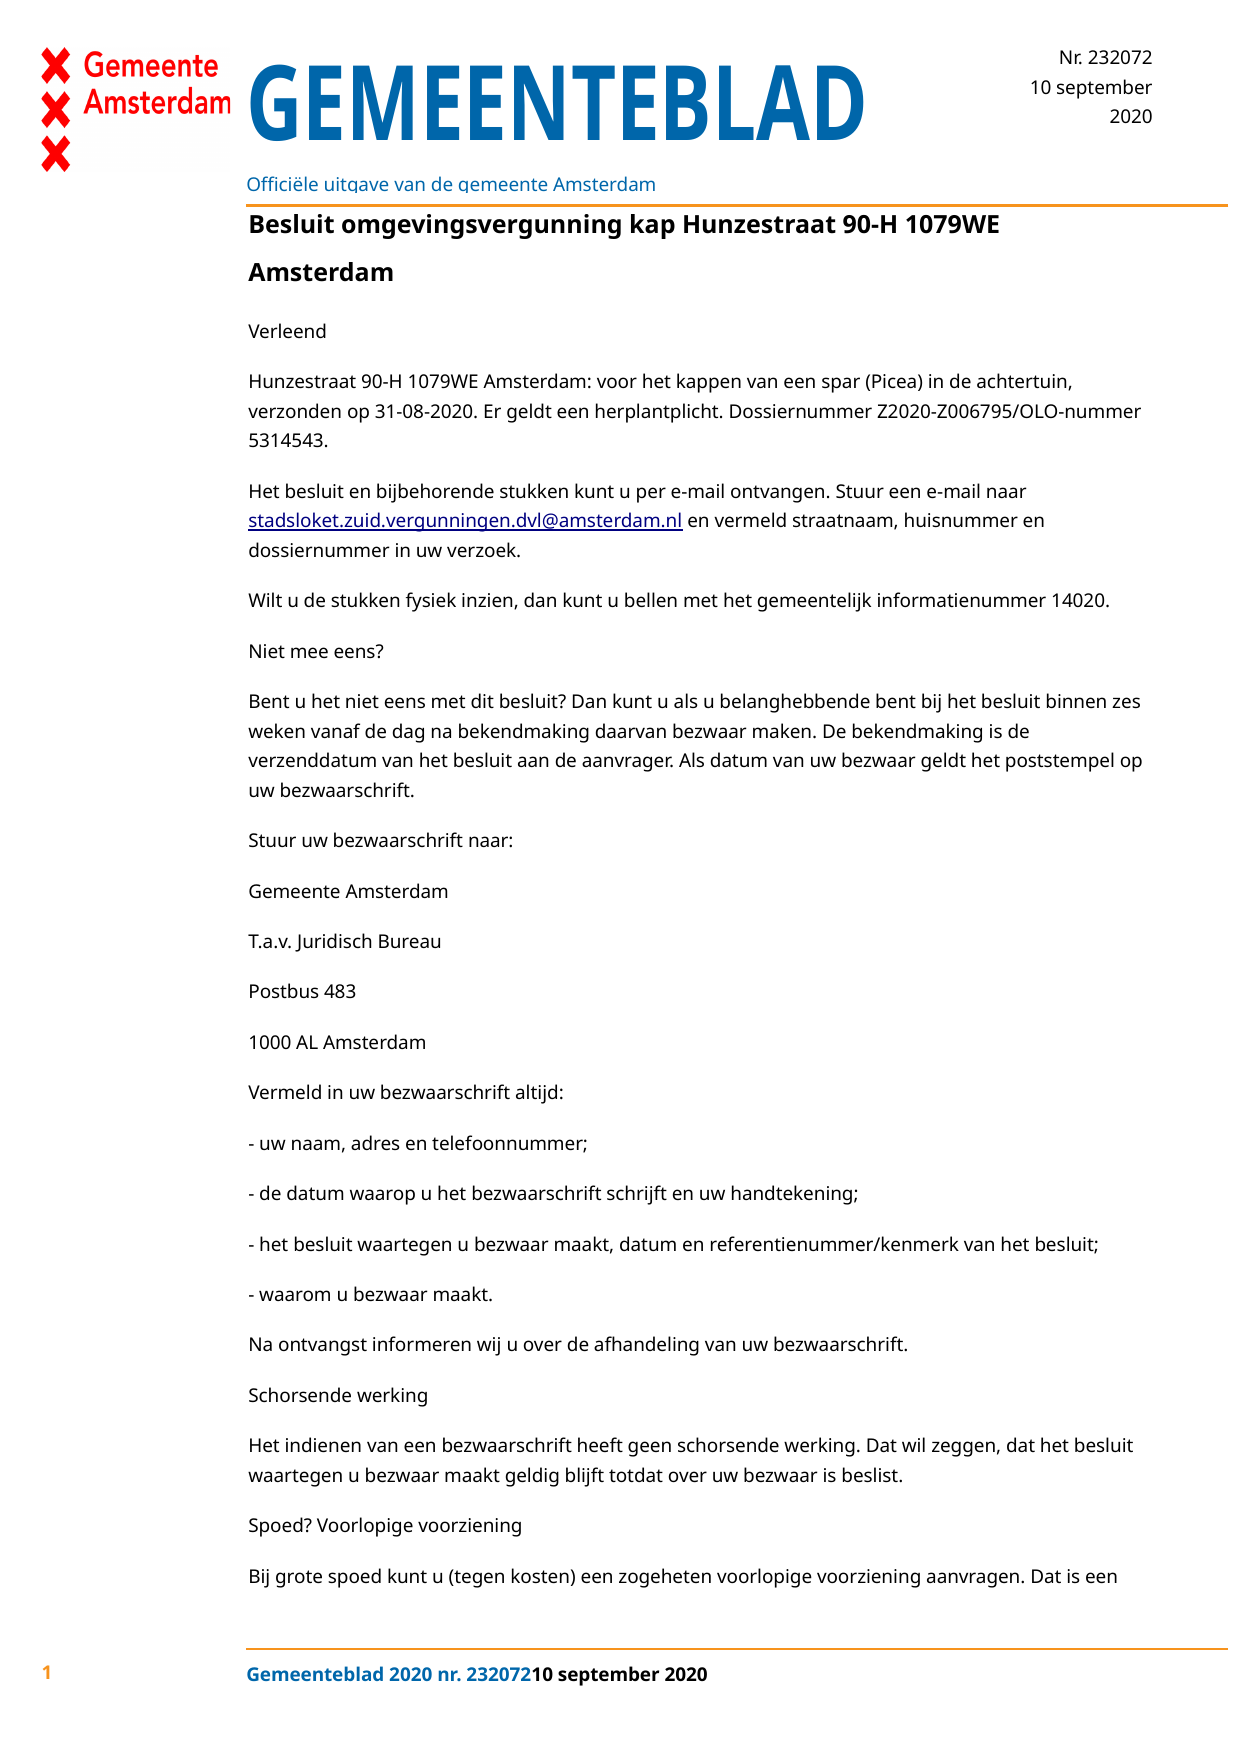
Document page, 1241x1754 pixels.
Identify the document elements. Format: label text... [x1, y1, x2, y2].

text Het besluit en bijbehorende stukken kunt u per e-mail ontvangen. Stuur een e-mail naar stadsloket.zuid.vergunningen.dvl@amsterdam.nl en vermeld straatnaam, huisnummer en dossiernummer in uw verzoek. [248, 478, 1152, 563]
text T.a.v. Juridisch Bureau [248, 928, 1152, 954]
text Gemeente Amsterdam [248, 878, 1152, 904]
text Postbus 483 [248, 979, 1152, 1004]
text Verleend [248, 318, 1152, 344]
text Stuur uw bezwaarschrift naar: [248, 827, 1152, 853]
text - waarom u bezwaar maakt. [248, 1281, 1152, 1307]
text Besluit omgevingsvergunning kap Hunzestraat 90-H 1079WE Amsterdam [248, 207, 1152, 288]
text Wilt u de stukken fysiek inzien, dan kunt u bellen met het gemeentelijk informatienummer 14020. [248, 587, 1152, 613]
text Bij grote spoed kunt u (tegen kosten) een zogeheten voorlopige voorziening aanvragen. Dat is een [248, 1563, 1152, 1589]
picture [41, 47, 231, 172]
text 1000 AL Amsterdam [248, 1029, 1152, 1055]
text Het indienen van een bezwaarschrift heeft geen schorsende werking. Dat wil zeggen, dat het besluit waartegen u bezwaar maakt geldig blijft totdat over uw bezwaar is beslist. [248, 1432, 1152, 1488]
text - de datum waarop u het bezwaarschrift schrijft en uw handtekening; [248, 1180, 1152, 1206]
text Schorsende werking [248, 1382, 1152, 1408]
text Niet mee eens? [248, 638, 1152, 664]
text Spoed? Voorlopige voorziening [248, 1512, 1152, 1538]
text Hunzestraat 90-H 1079WE Amsterdam: voor het kappen van een spar (Picea) in de achtertuin, verzonden op 31-08-2020. Er geldt een herplantplicht. Dossiernummer Z2020-Z006795/OLO-nummer 5314543. [248, 368, 1152, 453]
text Vermeld in uw bezwaarschrift altijd: [248, 1079, 1152, 1105]
text Na ontvangst informeren wij u over de afhandeling van uw bezwaarschrift. [248, 1332, 1152, 1357]
text - uw naam, adres en telefoonnummer; [248, 1130, 1152, 1156]
text Bent u het niet eens met dit besluit? Dan kunt u als u belanghebbende bent bij het besluit binnen zes weken vanaf de dag na bekendmaking daarvan bezwaar maken. De bekendmaking is de verzenddatum van het besluit aan de aanvrager. Als datum van uw bezwaar geldt het poststempel op uw bezwaarschrift. [248, 688, 1152, 803]
text - het besluit waartegen u bezwaar maakt, datum en referentienummer/kenmerk van het besluit; [248, 1231, 1152, 1257]
